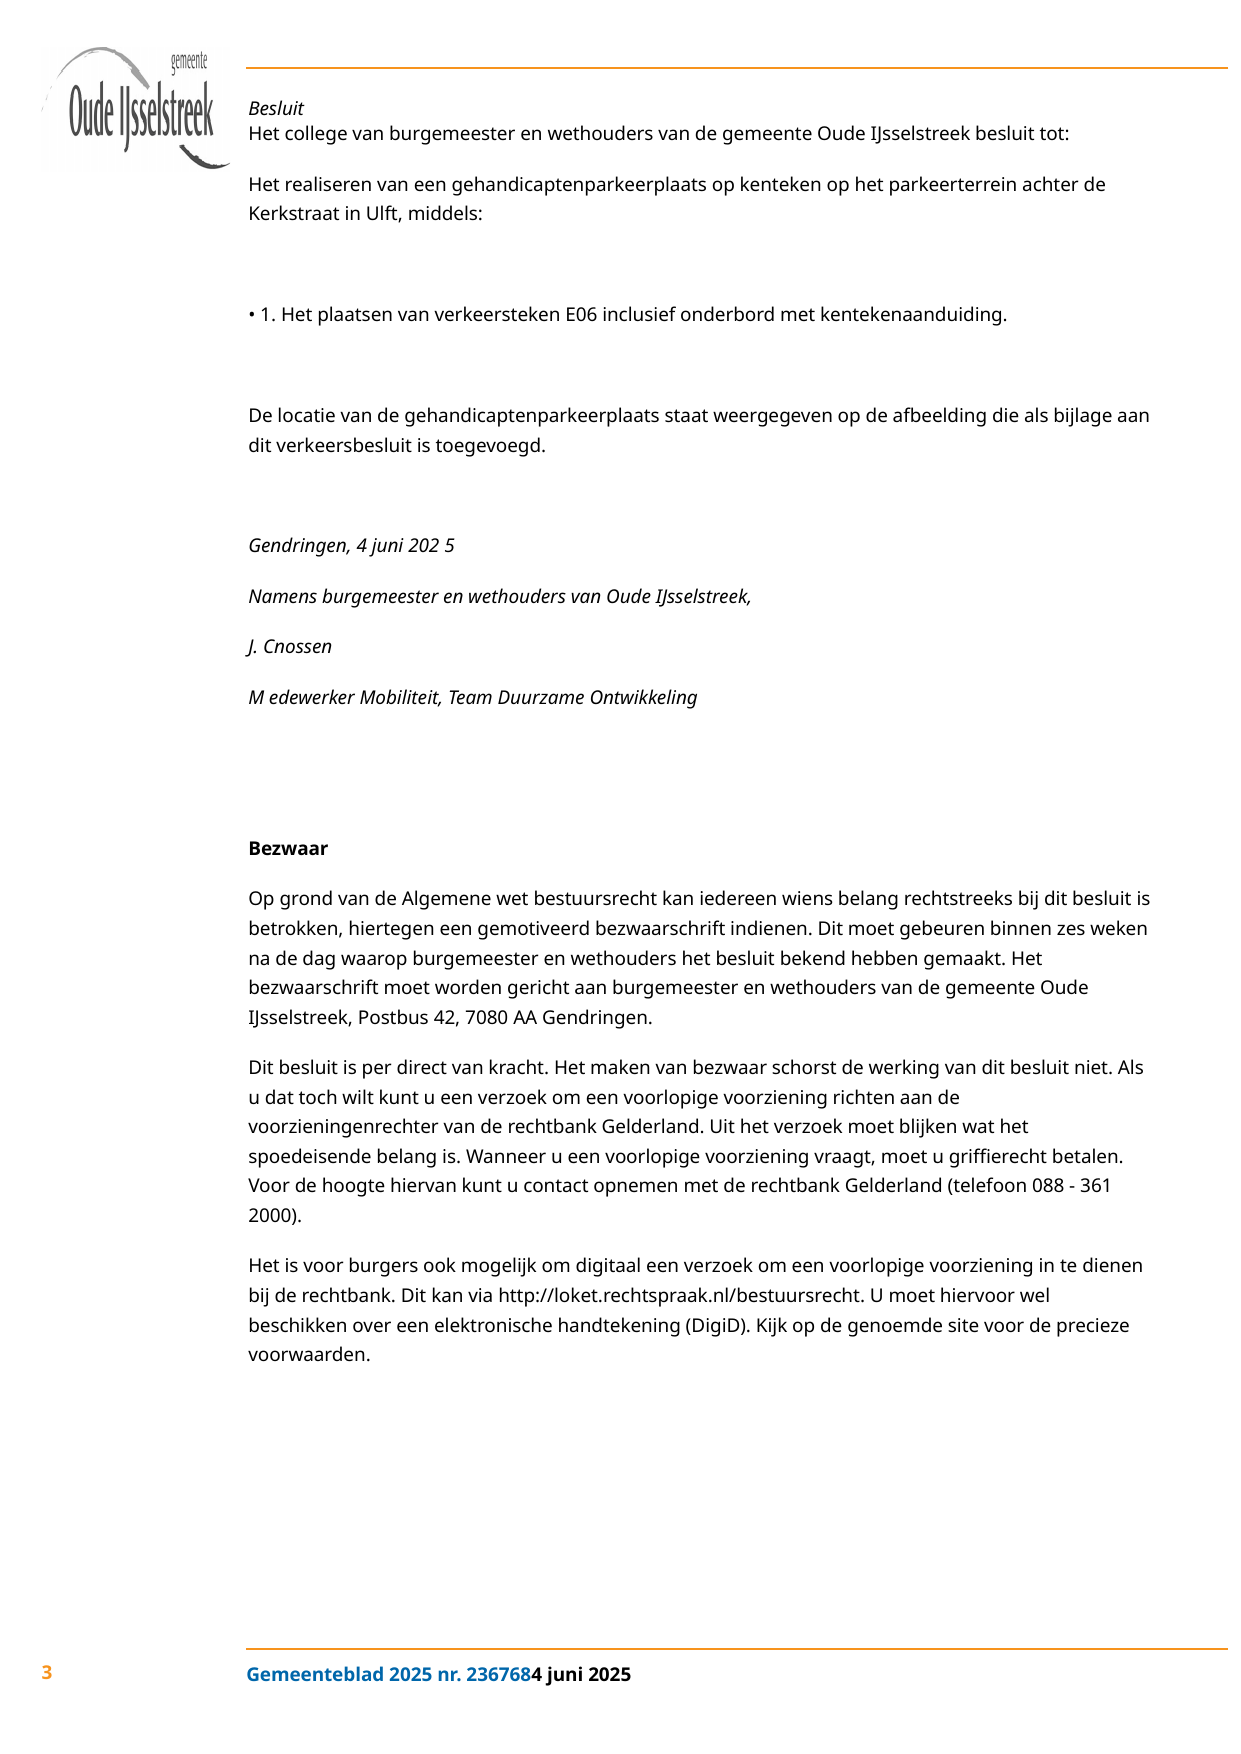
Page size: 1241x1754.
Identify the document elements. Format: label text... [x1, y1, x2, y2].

text • 1. Het plaatsen van verkeersteken E06 inclusief onderbord met kentekenaanduiding. [248, 301, 1152, 327]
text De locatie van de gehandicaptenparkeerplaats staat weergegeven op de afbeelding die als bijlage aan dit verkeersbesluit is toegevoegd. [248, 402, 1152, 457]
text M edewerker Mobiliteit, Team Duurzame Ontwikkeling [248, 684, 1152, 709]
text Op grond van de Algemene wet bestuursrecht kan iedereen wiens belang rechtstreeks bij dit besluit is betrokken, hiertegen een gemotiveerd bezwaarschrift indienen. Dit moet gebeuren binnen zes weken na de dag waarop burgemeester en wethouders het besluit bekend hebben gemaakt. Het bezwaarschrift moet worden gericht aan burgemeester en wethouders van de gemeente Oude IJsselstreek, Postbus 42, 7080 AA Gendringen. [248, 886, 1152, 1029]
text Het realiseren van een gehandicaptenparkeerplaats op kenteken op het parkeerterrein achter de Kerkstraat in Ulft, middels: [248, 171, 1152, 226]
text Namens burgemeester en wethouders van Oude IJsselstreek, [248, 583, 1152, 609]
text Besluit [248, 95, 1152, 121]
text Dit besluit is per direct van kracht. Het maken van bezwaar schorst de werking van dit besluit niet. Als u dat toch wilt kunt u een verzoek om een voorlopige voorziening richten aan de voorzieningenrechter van de rechtbank Gelderland. Uit het verzoek moet blijken wat het spoedeisende belang is. Wanneer u een voorlopige voorziening vraagt, moet u griffierecht betalen. Voor de hoogte hiervan kunt u contact opnemen met de rechtbank Gelderland (telefoon 088 - 361 2000). [248, 1054, 1152, 1228]
text Het college van burgemeester en wethouders van de gemeente Oude IJsselstreek besluit tot: [248, 121, 1152, 146]
text J. Cnossen [248, 633, 1152, 659]
picture [41, 47, 231, 172]
text Bezwaar [248, 835, 1152, 861]
text Het is voor burgers ook mogelijk om digitaal een verzoek om een voorlopige voorziening in te dienen bij de rechtbank. Dit kan via http://loket.rechtspraak.nl/bestuursrecht. U moet hiervoor wel beschikken over een elektronische handtekening (DigiD). Kijk op de genoemde site voor de precieze voorwaarden. [248, 1253, 1152, 1367]
text Gendringen, 4 juni 202 5 [248, 533, 1152, 558]
